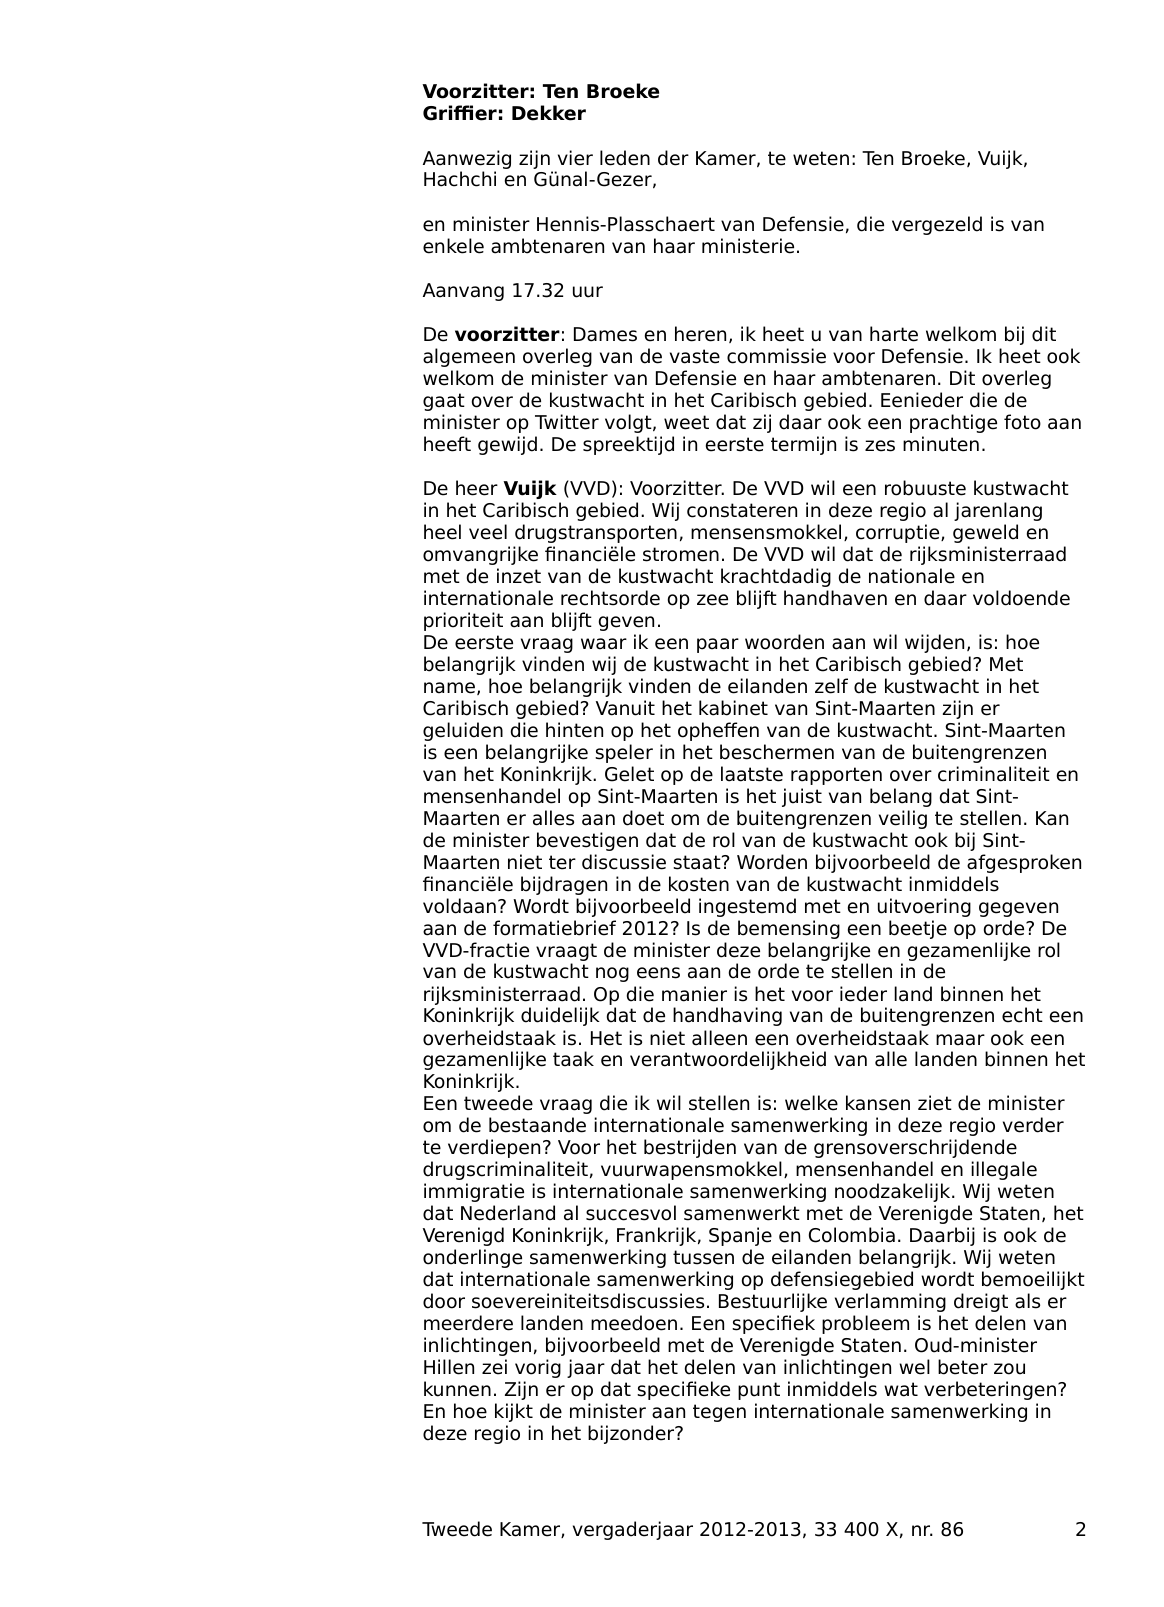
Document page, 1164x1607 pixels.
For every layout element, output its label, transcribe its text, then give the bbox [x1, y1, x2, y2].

text Aanwezig zijn vier leden der Kamer, te weten: Ten Broeke, Vuijk, Hachchi en Günal-Gezer, [422, 147, 1087, 191]
text en minister Hennis-Plasschaert van Defensie, die vergezeld is van enkele ambtenaren van haar ministerie. [422, 213, 1087, 257]
text De eerste vraag waar ik een paar woorden aan wil wijden, is: hoe belangrijk vinden wij de kustwacht in het Caribisch gebied? Met name, hoe belangrijk vinden de eilanden zelf de kustwacht in het Caribisch gebied? Vanuit het kabinet van Sint-Maarten zijn er geluiden die hinten op het opheffen van de kustwacht. Sint-Maarten is een belangrijke speler in het beschermen van de buitengrenzen van het Koninkrijk. Gelet op de laatste rapporten over criminaliteit en mensenhandel op Sint-Maarten is het juist van belang dat Sint-Maarten er alles aan doet om de buitengrenzen veilig te stellen. Kan de minister bevestigen dat de rol van de kustwacht ook bij Sint-Maarten niet ter discussie staat? Worden bijvoorbeeld de afgesproken financiële bijdragen in de kosten van de kustwacht inmiddels voldaan? Wordt bijvoorbeeld ingestemd met en uitvoering gegeven aan de formatiebrief 2012? Is de bemensing een beetje op orde? De VVD-fractie vraagt de minister deze belangrijke en gezamenlijke rol van de kustwacht nog eens aan de orde te stellen in de rijksministerraad. Op die manier is het voor ieder land binnen het Koninkrijk duidelijk dat de handhaving van de buitengrenzen echt een overheidstaak is. Het is niet alleen een overheidstaak maar ook een gezamenlijke taak en verantwoordelijkheid van alle landen binnen het Koninkrijk. [422, 632, 1087, 1093]
text Voorzitter: Ten Broeke [422, 81, 1087, 103]
text De heer Vuijk (VVD): Voorzitter. De VVD wil een robuuste kustwacht in het Caribisch gebied. Wij constateren in deze regio al jarenlang heel veel drugstransporten, mensensmokkel, corruptie, geweld en omvangrijke financiële stromen. De VVD wil dat de rijksministerraad met de inzet van de kustwacht krachtdadig de nationale en internationale rechtsorde op zee blijft handhaven en daar voldoende prioriteit aan blijft geven. [422, 478, 1087, 632]
text Een tweede vraag die ik wil stellen is: welke kansen ziet de minister om de bestaande internationale samenwerking in deze regio verder te verdiepen? Voor het bestrijden van de grensoverschrijdende drugscriminaliteit, vuurwapensmokkel, mensenhandel en illegale immigratie is internationale samenwerking noodzakelijk. Wij weten dat Nederland al succesvol samenwerkt met de Verenigde Staten, het Verenigd Koninkrijk, Frankrijk, Spanje en Colombia. Daarbij is ook de onderlinge samenwerking tussen de eilanden belangrijk. Wij weten dat internationale samenwerking op defensiegebied wordt bemoeilijkt door soevereiniteitsdiscussies. Bestuurlijke verlamming dreigt als er meerdere landen meedoen. Een specifiek probleem is het delen van inlichtingen, bijvoorbeeld met de Verenigde Staten. Oud-minister Hillen zei vorig jaar dat het delen van inlichtingen wel beter zou kunnen. Zijn er op dat specifieke punt inmiddels wat verbeteringen? En hoe kijkt de minister aan tegen internationale samenwerking in deze regio in het bijzonder? [422, 1093, 1087, 1445]
text Griffier: Dekker [422, 103, 1087, 125]
text Aanvang 17.32 uur [422, 280, 1087, 302]
text De voorzitter: Dames en heren, ik heet u van harte welkom bij dit algemeen overleg van de vaste commissie voor Defensie. Ik heet ook welkom de minister van Defensie en haar ambtenaren. Dit overleg gaat over de kustwacht in het Caribisch gebied. Eenieder die de minister op Twitter volgt, weet dat zij daar ook een prachtige foto aan heeft gewijd. De spreektijd in eerste termijn is zes minuten. [422, 324, 1087, 456]
